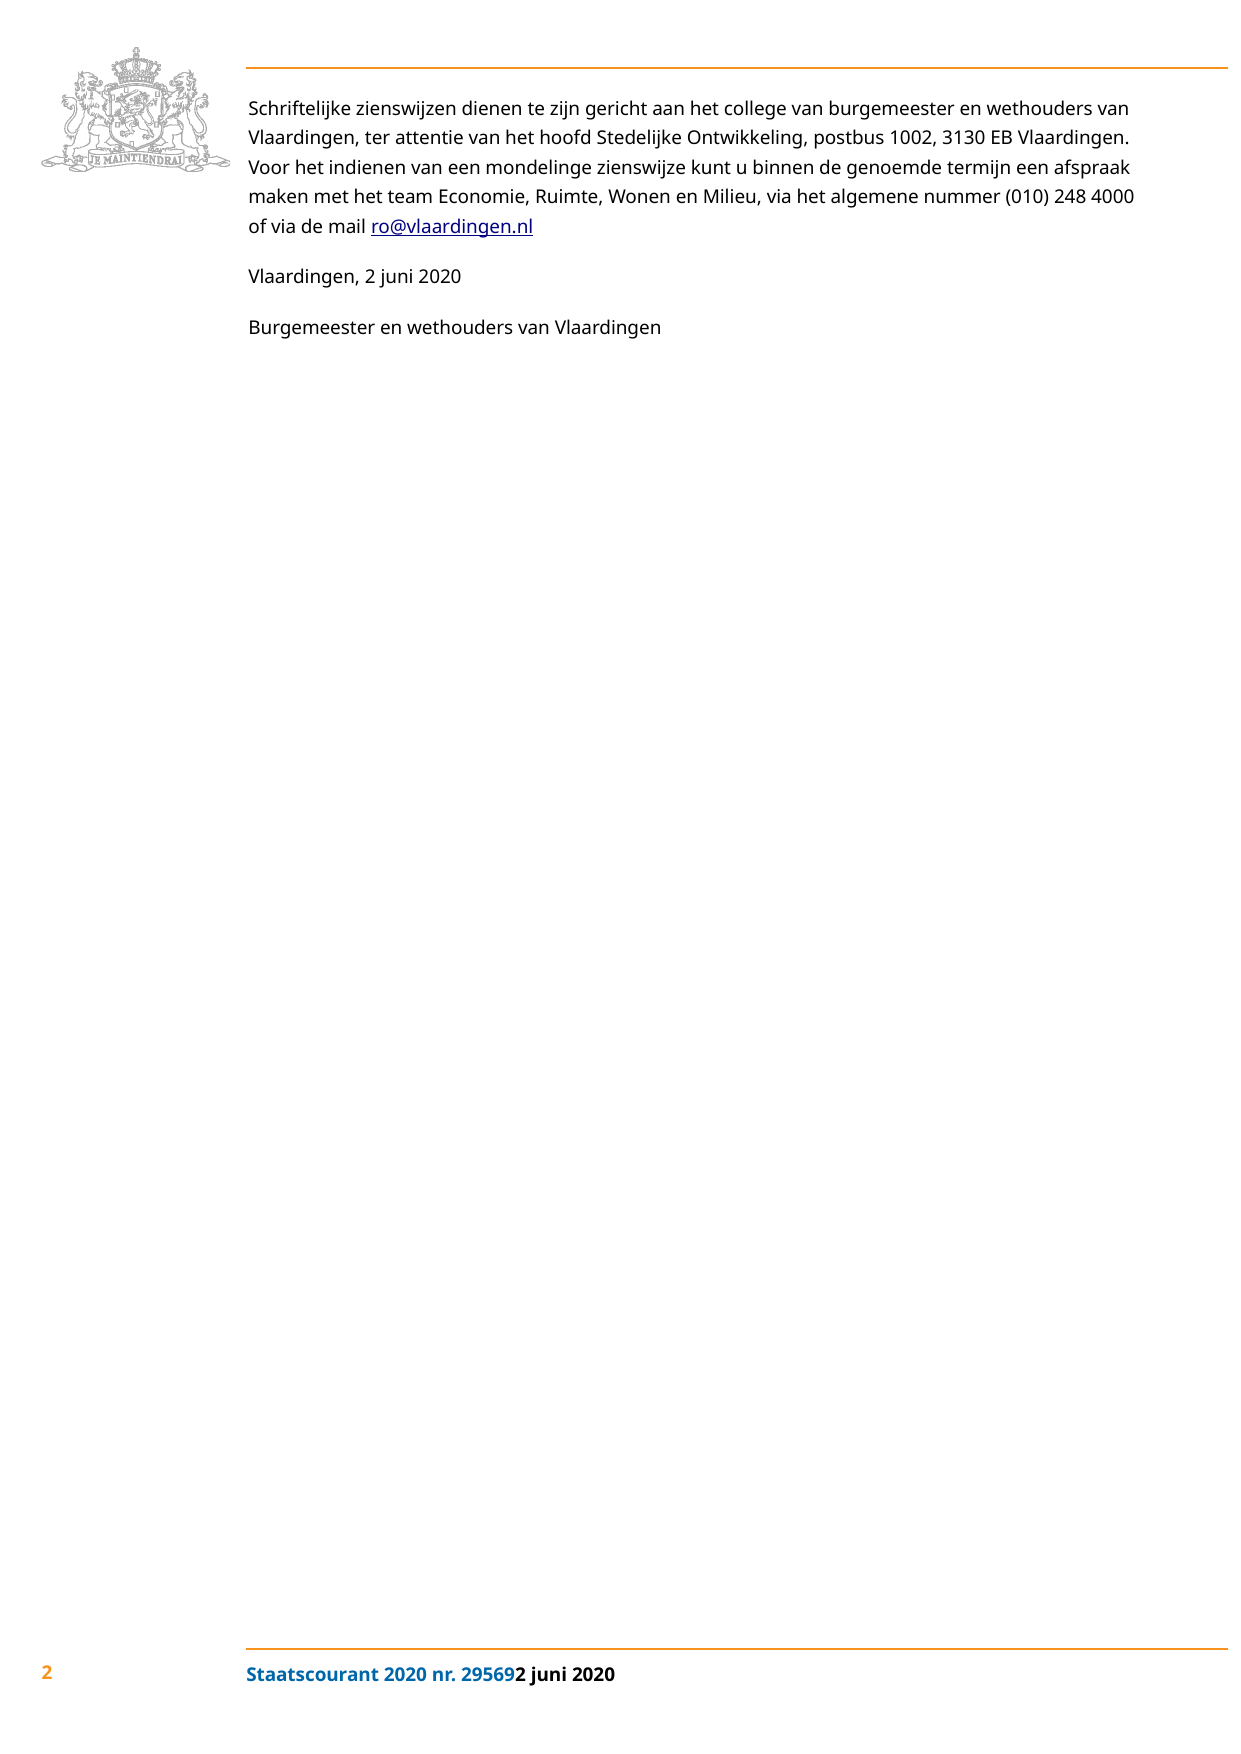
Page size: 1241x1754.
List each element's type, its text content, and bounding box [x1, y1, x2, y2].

text Schriftelijke zienswijzen dienen te zijn gericht aan het college van burgemeester en wethouders van Vlaardingen, ter attentie van het hoofd Stedelijke Ontwikkeling, postbus 1002, 3130 EB Vlaardingen. Voor het indienen van een mondelinge zienswijze kunt u binnen de genoemde termijn een afspraak maken met het team Economie, Ruimte, Wonen en Milieu, via het algemene nummer (010) 248 4000 of via de mail ro@vlaardingen.nl [248, 95, 1152, 239]
picture [41, 47, 231, 172]
text Vlaardingen, 2 juni 2020 [248, 263, 1152, 289]
text Burgemeester en wethouders van Vlaardingen [248, 314, 1152, 340]
